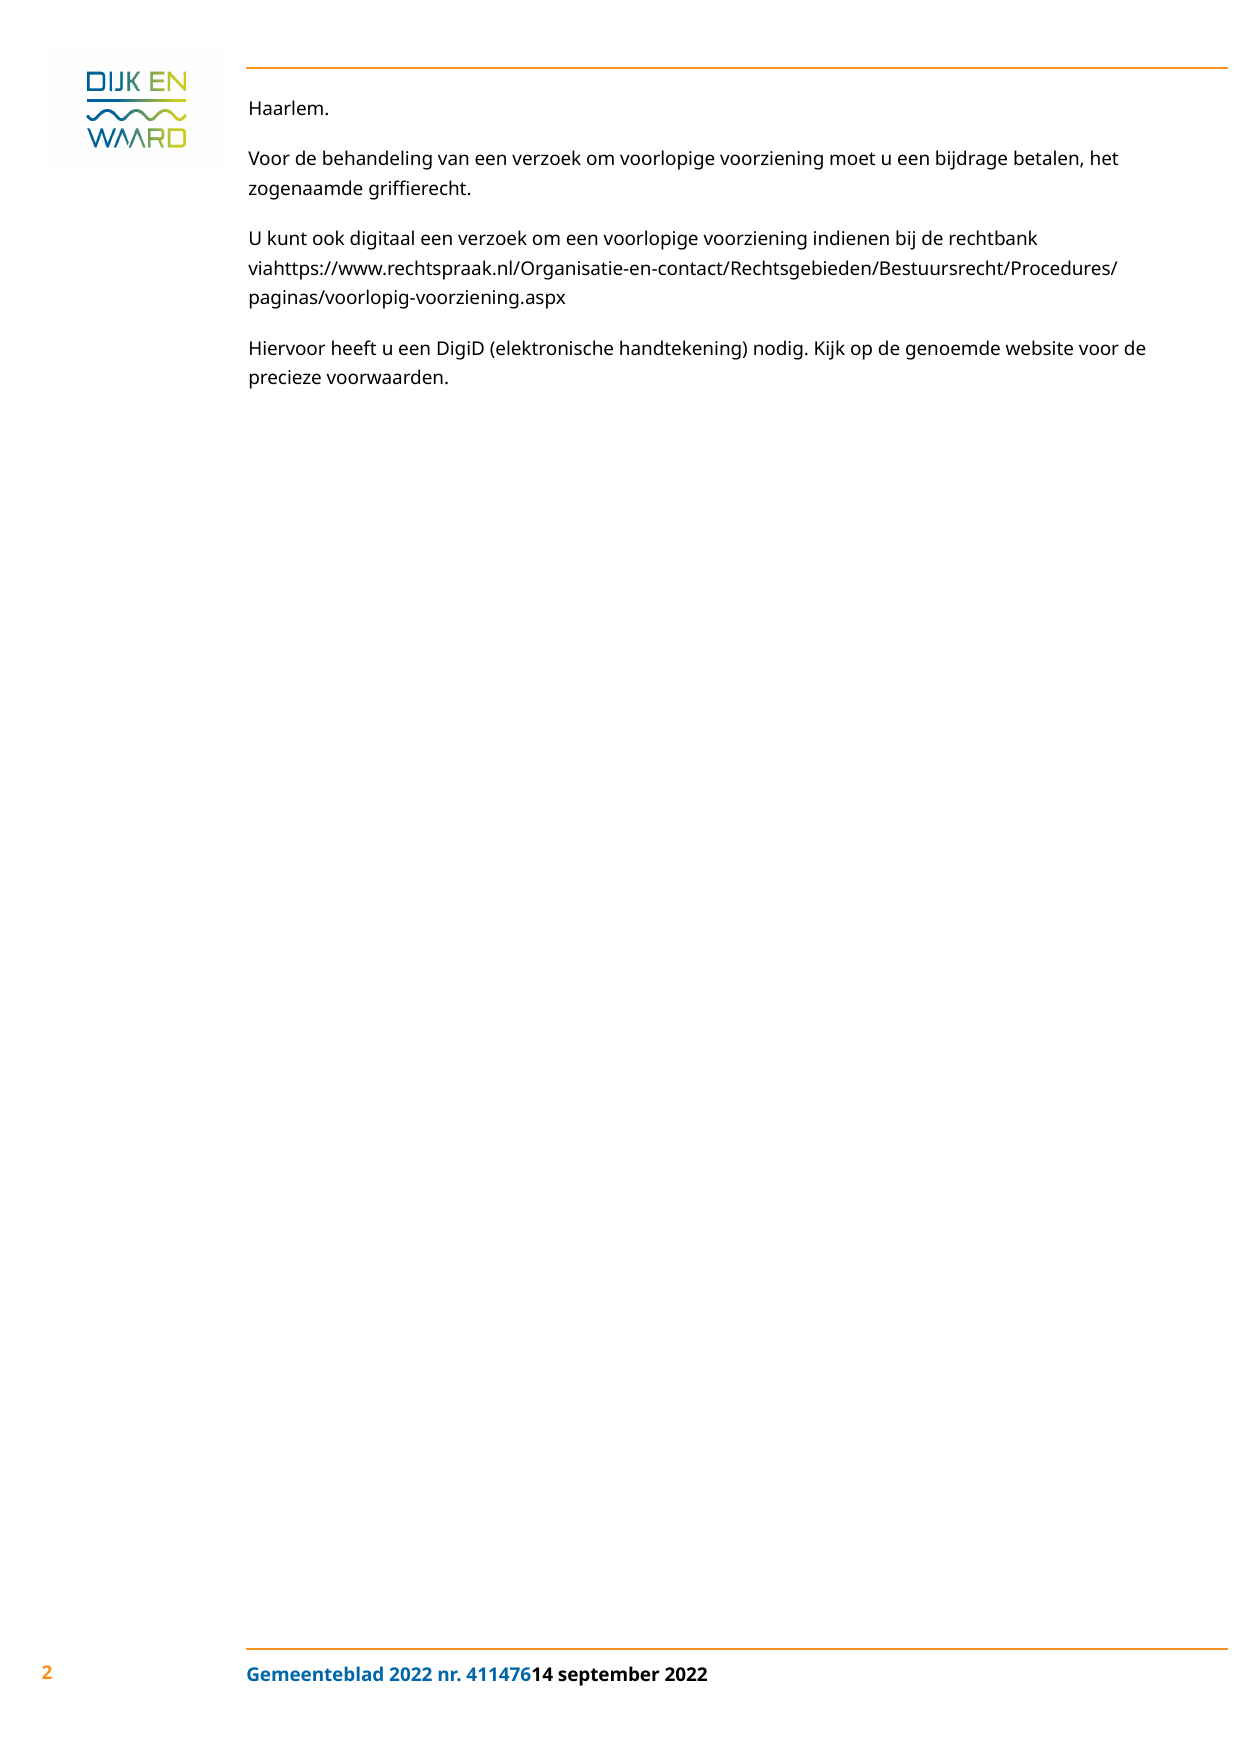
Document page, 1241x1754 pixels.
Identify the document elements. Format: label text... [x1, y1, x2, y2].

text U kunt ook digitaal een verzoek om een voorlopige voorziening indienen bij de rechtbank viahttps://www.rechtspraak.nl/Organisatie-en-contact/Rechtsgebieden/Bestuursrecht/Procedures/paginas/voorlopig-voorziening.aspx [248, 225, 1152, 310]
text Voor de behandeling van een verzoek om voorlopige voorziening moet u een bijdrage betalen, het zogenaamde griffierecht. [248, 145, 1152, 201]
picture [41, 47, 231, 172]
text Haarlem. [248, 95, 1152, 121]
text Hiervoor heeft u een DigiD (elektronische handtekening) nodig. Kijk op de genoemde website voor de precieze voorwaarden. [248, 335, 1152, 390]
